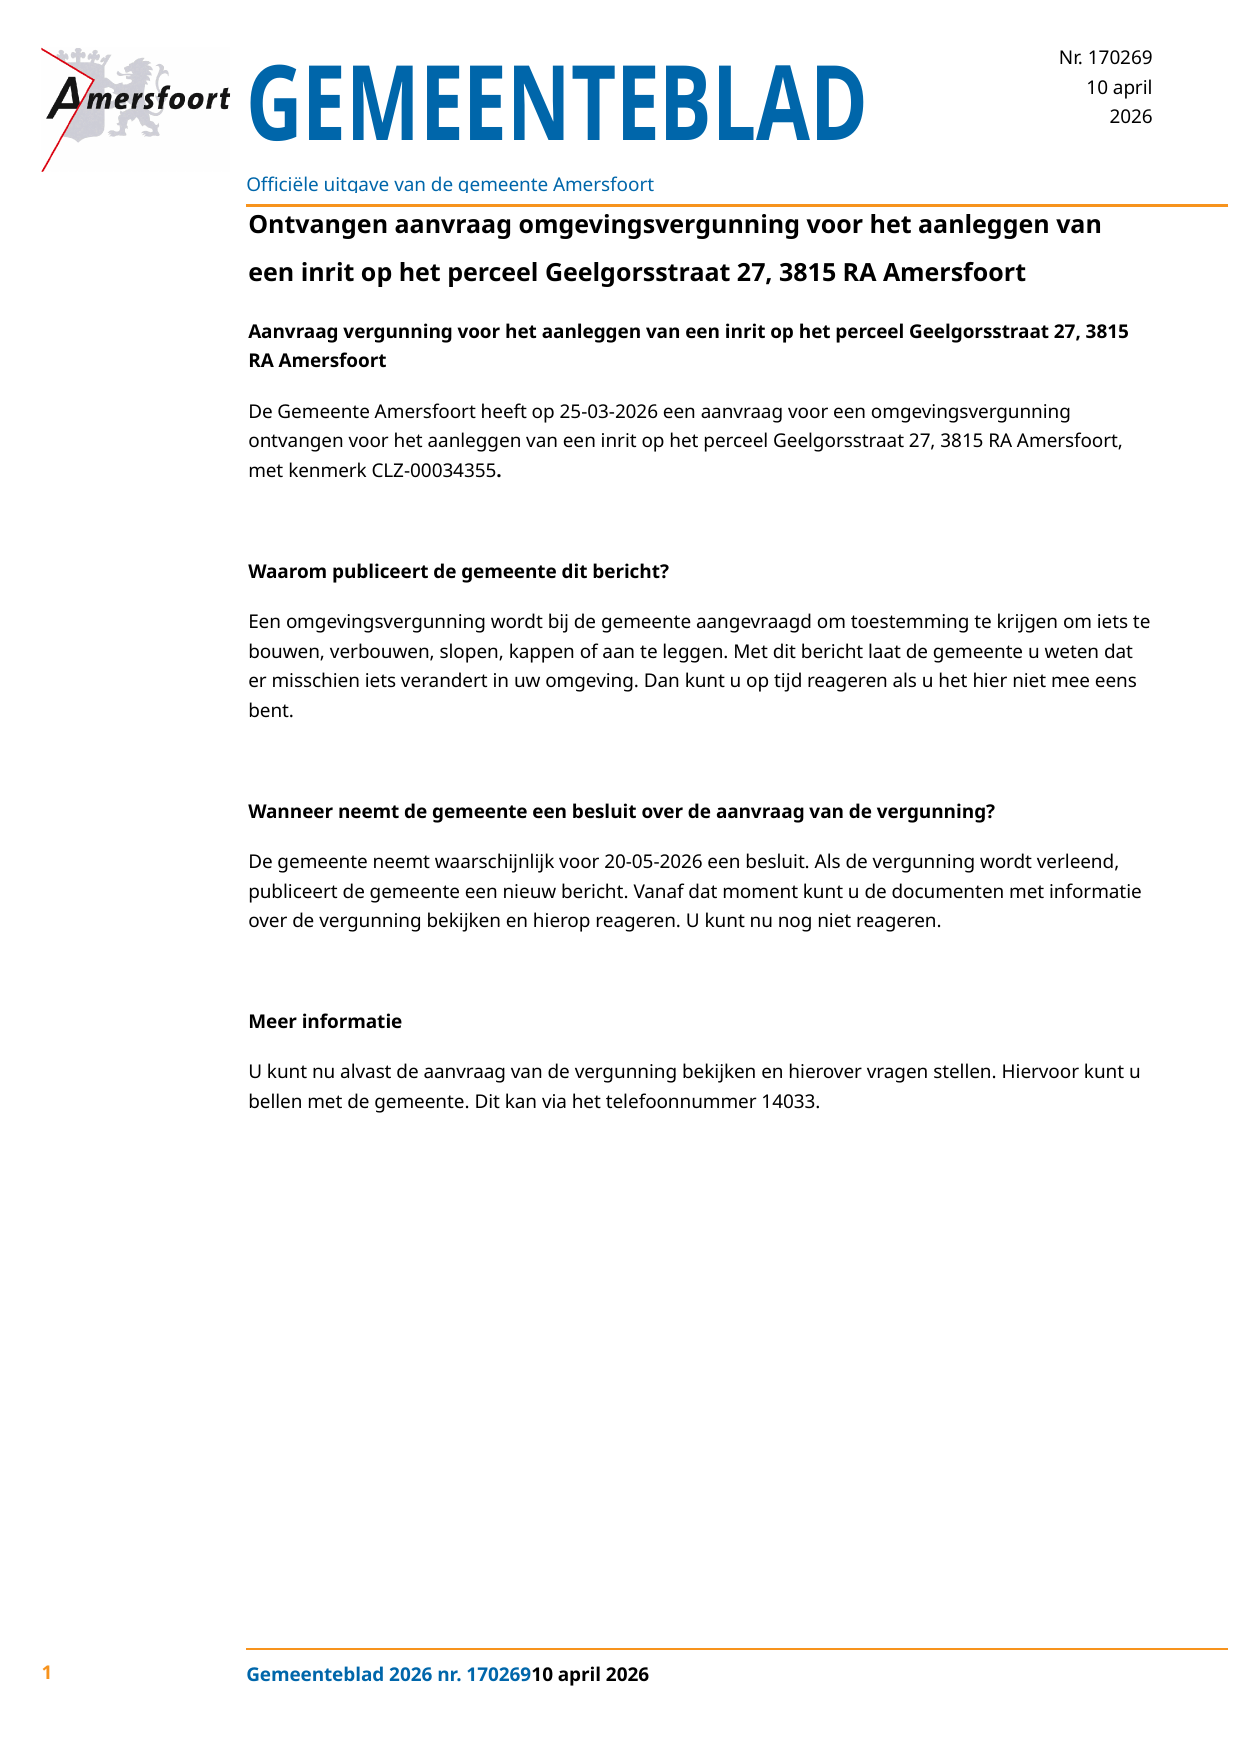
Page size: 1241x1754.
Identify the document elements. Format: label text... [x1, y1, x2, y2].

text De Gemeente Amersfoort heeft op 25-03-2026 een aanvraag voor een omgevingsvergunning ontvangen voor het aanleggen van een inrit op het perceel Geelgorsstraat 27, 3815 RA Amersfoort, met kenmerk CLZ-00034355. [248, 398, 1152, 483]
text Wanneer neemt de gemeente een besluit over de aanvraag van de vergunning? [248, 798, 1152, 824]
text Aanvraag vergunning voor het aanleggen van een inrit op het perceel Geelgorsstraat 27, 3815 RA Amersfoort [248, 318, 1152, 373]
text Waarom publiceert de gemeente dit bericht? [248, 558, 1152, 584]
text Meer informatie [248, 1008, 1152, 1034]
picture [41, 47, 231, 172]
text U kunt nu alvast de aanvraag van de vergunning bekijken en hierover vragen stellen. Hiervoor kunt u bellen met de gemeente. Dit kan via het telefoonnummer 14033. [248, 1059, 1152, 1114]
text De gemeente neemt waarschijnlijk voor 20-05-2026 een besluit. Als de vergunning wordt verleend, publiceert de gemeente een nieuw bericht. Vanaf dat moment kunt u de documenten met informatie over de vergunning bekijken en hierop reageren. U kunt nu nog niet reageren. [248, 848, 1152, 933]
text Ontvangen aanvraag omgevingsvergunning voor het aanleggen van een inrit op het perceel Geelgorsstraat 27, 3815 RA Amersfoort [248, 207, 1152, 288]
text Een omgevingsvergunning wordt bij de gemeente aangevraagd om toestemming te krijgen om iets te bouwen, verbouwen, slopen, kappen of aan te leggen. Met dit bericht laat de gemeente u weten dat er misschien iets verandert in uw omgeving. Dan kunt u op tijd reageren als u het hier niet mee eens bent. [248, 608, 1152, 723]
